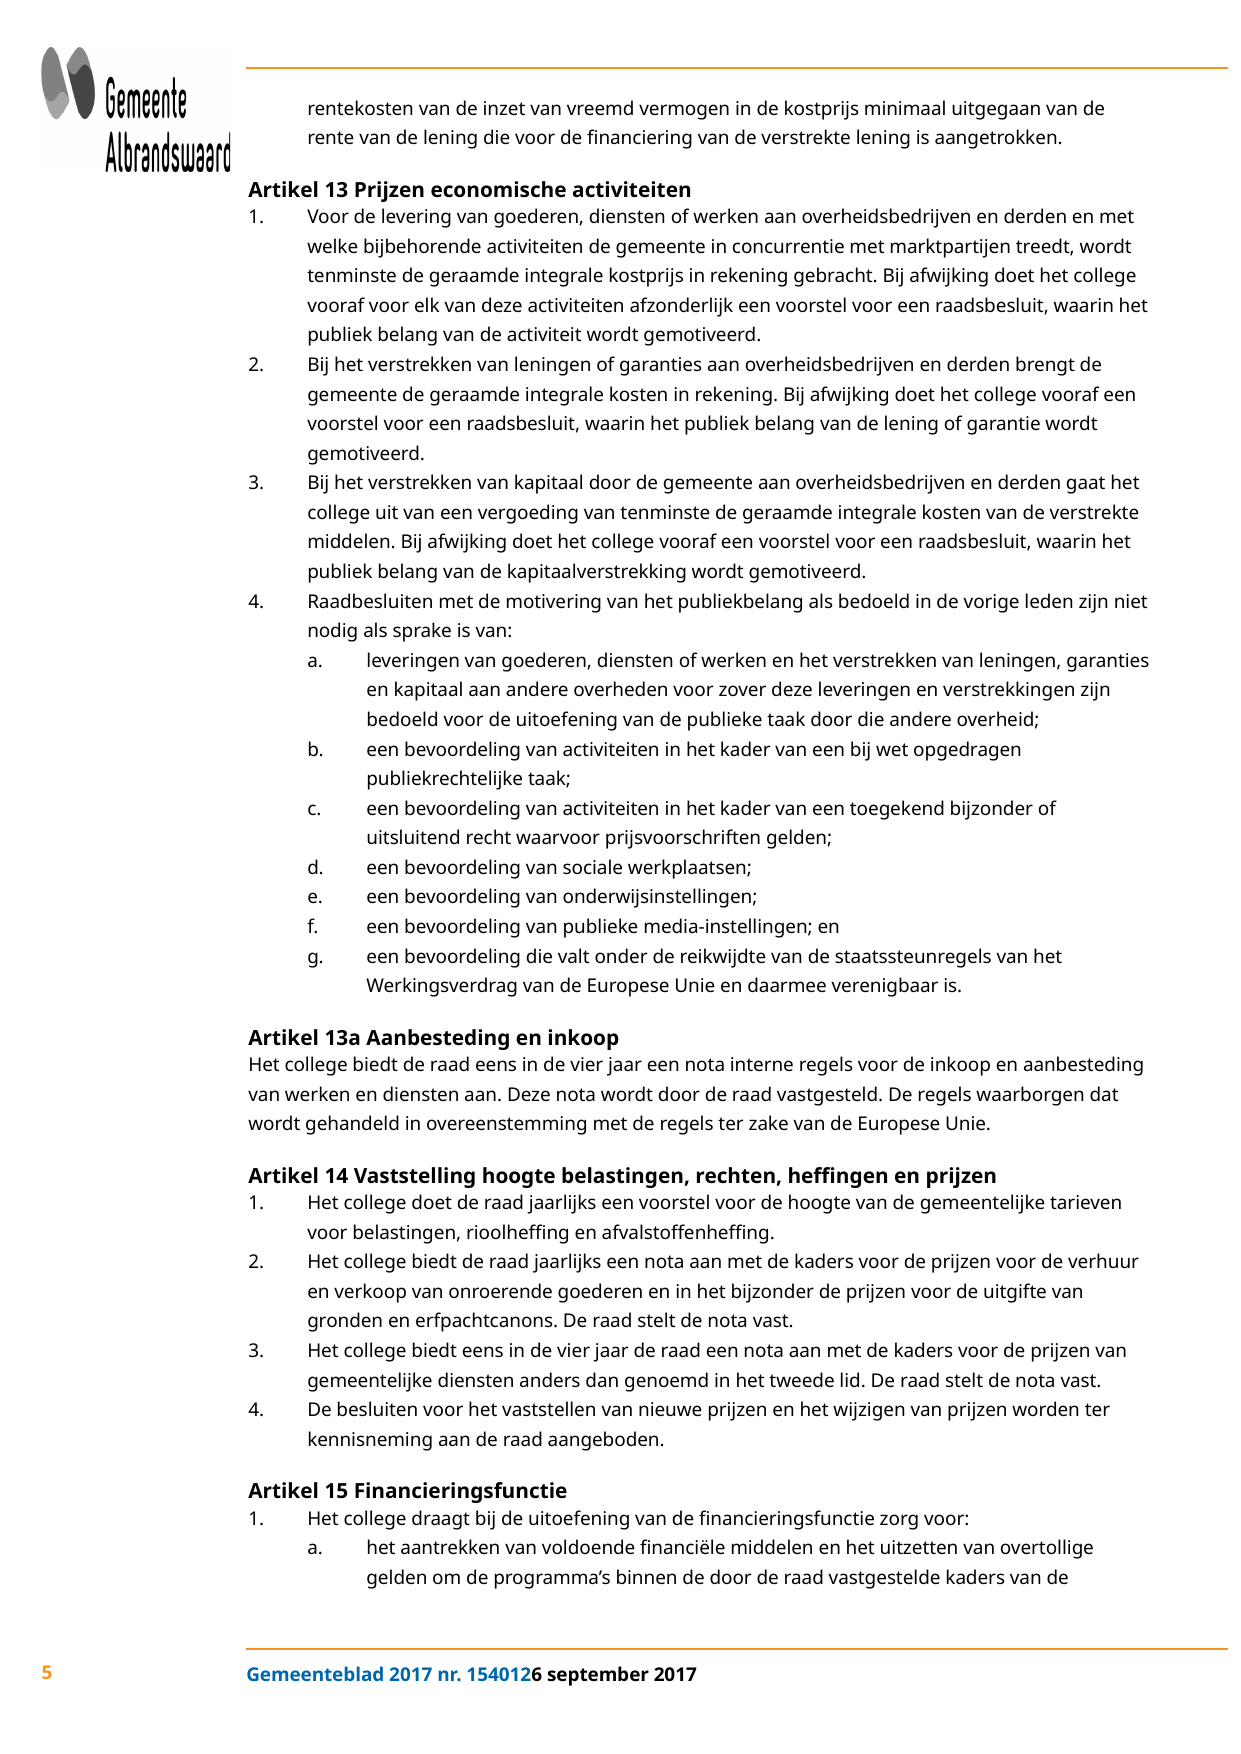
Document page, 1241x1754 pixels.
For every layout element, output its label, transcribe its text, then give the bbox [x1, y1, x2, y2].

list het aantrekken van voldoende financiële middelen en het uitzetten van overtollige gelden om de programma’s binnen de door de raad vastgestelde kaders van de [307, 1534, 1152, 1590]
text Artikel 13 Prijzen economische activiteiten [248, 175, 1152, 203]
text Artikel 14 Vaststelling hoogte belastingen, rechten, heffingen en prijzen [248, 1161, 1152, 1189]
list Het college biedt eens in de vier jaar de raad een nota aan met de kaders voor de prijzen van gemeentelijke diensten anders dan genoemd in het tweede lid. De raad stelt de nota vast. [248, 1337, 1152, 1392]
list Voor de levering van goederen, diensten of werken aan overheidsbedrijven en derden en met welke bijbehorende activiteiten de gemeente in concurrentie met marktpartijen treedt, wordt tenminste de geraamde integrale kostprijs in rekening gebracht. Bij afwijking doet het college vooraf voor elk van deze activiteiten afzonderlijk een voorstel voor een raadsbesluit, waarin het publiek belang van de activiteit wordt gemotiveerd. [248, 203, 1152, 347]
list Het college doet de raad jaarlijks een voorstel voor de hoogte van de gemeentelijke tarieven voor belastingen, rioolheffing en afvalstoffenheffing. [248, 1189, 1152, 1244]
list een bevoordeling van publieke media-instellingen; en [307, 913, 1152, 939]
list De besluiten voor het vaststellen van nieuwe prijzen en het wijzigen van prijzen worden ter kennisneming aan de raad aangeboden. [248, 1396, 1152, 1452]
list rentekosten van de inzet van vreemd vermogen in de kostprijs minimaal uitgegaan van de rente van de lening die voor de financiering van de verstrekte lening is aangetrokken. [248, 95, 1152, 150]
text Artikel 15 Financieringsfunctie [248, 1476, 1152, 1505]
list Het college biedt de raad jaarlijks een nota aan met de kaders voor de prijzen voor de verhuur en verkoop van onroerende goederen en in het bijzonder de prijzen voor de uitgifte van gronden en erfpachtcanons. De raad stelt de nota vast. [248, 1248, 1152, 1333]
list een bevoordeling van onderwijsinstellingen; [307, 884, 1152, 909]
list Bij het verstrekken van kapitaal door de gemeente aan overheidsbedrijven en derden gaat het college uit van een vergoeding van tenminste de geraamde integrale kosten van de verstrekte middelen. Bij afwijking doet het college vooraf een voorstel voor een raadsbesluit, waarin het publiek belang van de kapitaalverstrekking wordt gemotiveerd. [248, 469, 1152, 584]
list een bevoordeling die valt onder de reikwijdte van de staatssteunregels van het Werkingsverdrag van de Europese Unie en daarmee verenigbaar is. [307, 943, 1152, 998]
list Bij het verstrekken van leningen of garanties aan overheidsbedrijven en derden brengt de gemeente de geraamde integrale kosten in rekening. Bij afwijking doet het college vooraf een voorstel voor een raadsbesluit, waarin het publiek belang van de lening of garantie wordt gemotiveerd. [248, 351, 1152, 466]
text Artikel 13a Aanbesteding en inkoop [248, 1023, 1152, 1051]
list leveringen van goederen, diensten of werken en het verstrekken van leningen, garanties en kapitaal aan andere overheden voor zover deze leveringen en verstrekkingen zijn bedoeld voor de uitoefening van de publieke taak door die andere overheid; [307, 647, 1152, 732]
list Het college draagt bij de uitoefening van de financieringsfunctie zorg voor: [248, 1505, 1152, 1531]
text Het college biedt de raad eens in de vier jaar een nota interne regels voor de inkoop en aanbesteding van werken en diensten aan. Deze nota wordt door de raad vastgesteld. De regels waarborgen dat wordt gehandeld in overeenstemming met de regels ter zake van de Europese Unie. [248, 1051, 1152, 1136]
list Raadbesluiten met de motivering van het publiekbelang als bedoeld in de vorige leden zijn niet nodig als sprake is van: [248, 588, 1152, 643]
list een bevoordeling van activiteiten in het kader van een toegekend bijzonder of uitsluitend recht waarvoor prijsvoorschriften gelden; [307, 795, 1152, 850]
list een bevoordeling van sociale werkplaatsen; [307, 854, 1152, 880]
picture [41, 47, 231, 172]
list een bevoordeling van activiteiten in het kader van een bij wet opgedragen publiekrechtelijke taak; [307, 736, 1152, 791]
